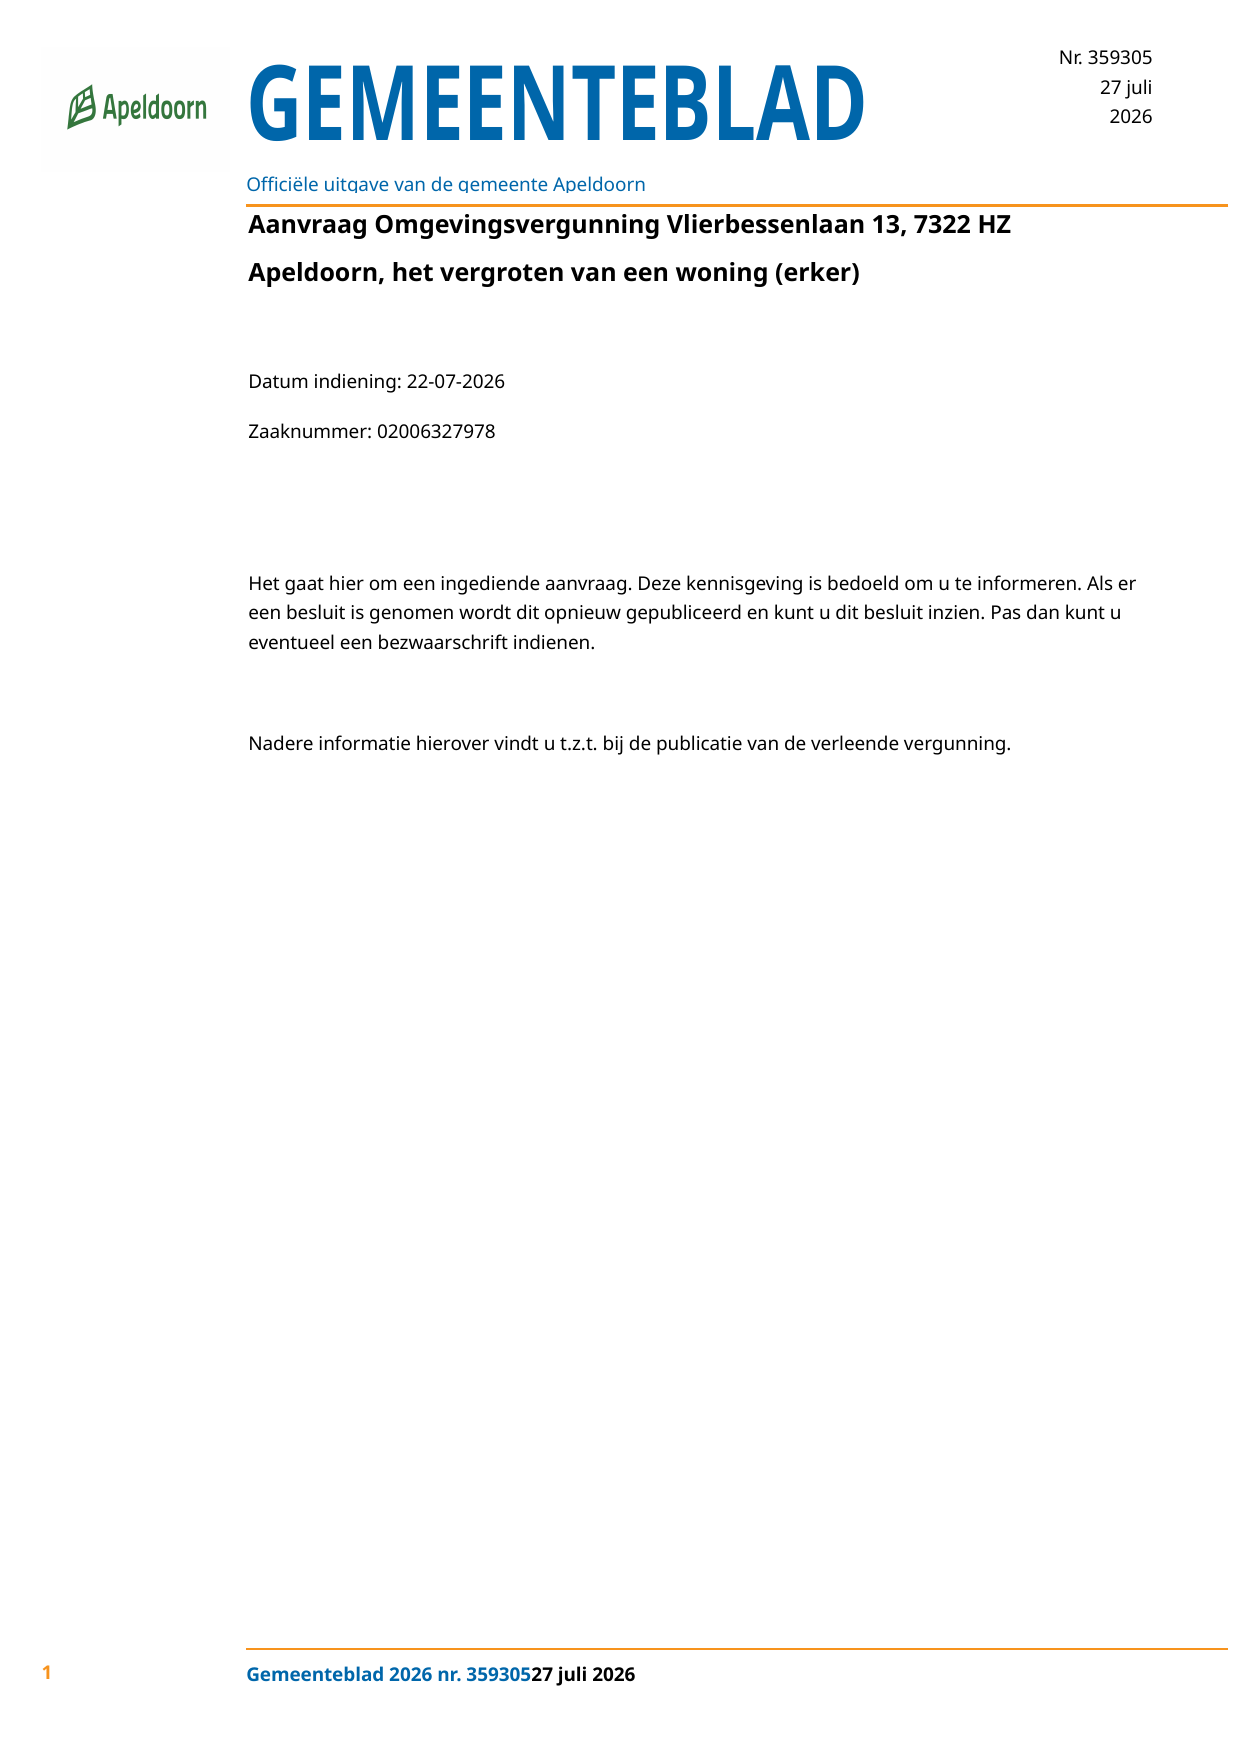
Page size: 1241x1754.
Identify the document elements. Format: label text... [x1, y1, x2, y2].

picture [41, 47, 231, 172]
text Zaaknummer: 02006327978 [248, 419, 1152, 444]
text Het gaat hier om een ingediende aanvraag. Deze kennisgeving is bedoeld om u te informeren. Als er een besluit is genomen wordt dit opnieuw gepubliceerd en kunt u dit besluit inzien. Pas dan kunt u eventueel een bezwaarschrift indienen. [248, 570, 1152, 655]
text Nadere informatie hierover vindt u t.z.t. bij de publicatie van de verleende vergunning. [248, 730, 1152, 756]
text Aanvraag Omgevingsvergunning Vlierbessenlaan 13, 7322 HZ Apeldoorn, het vergroten van een woning (erker) [248, 207, 1152, 288]
text Datum indiening: 22-07-2026 [248, 368, 1152, 394]
